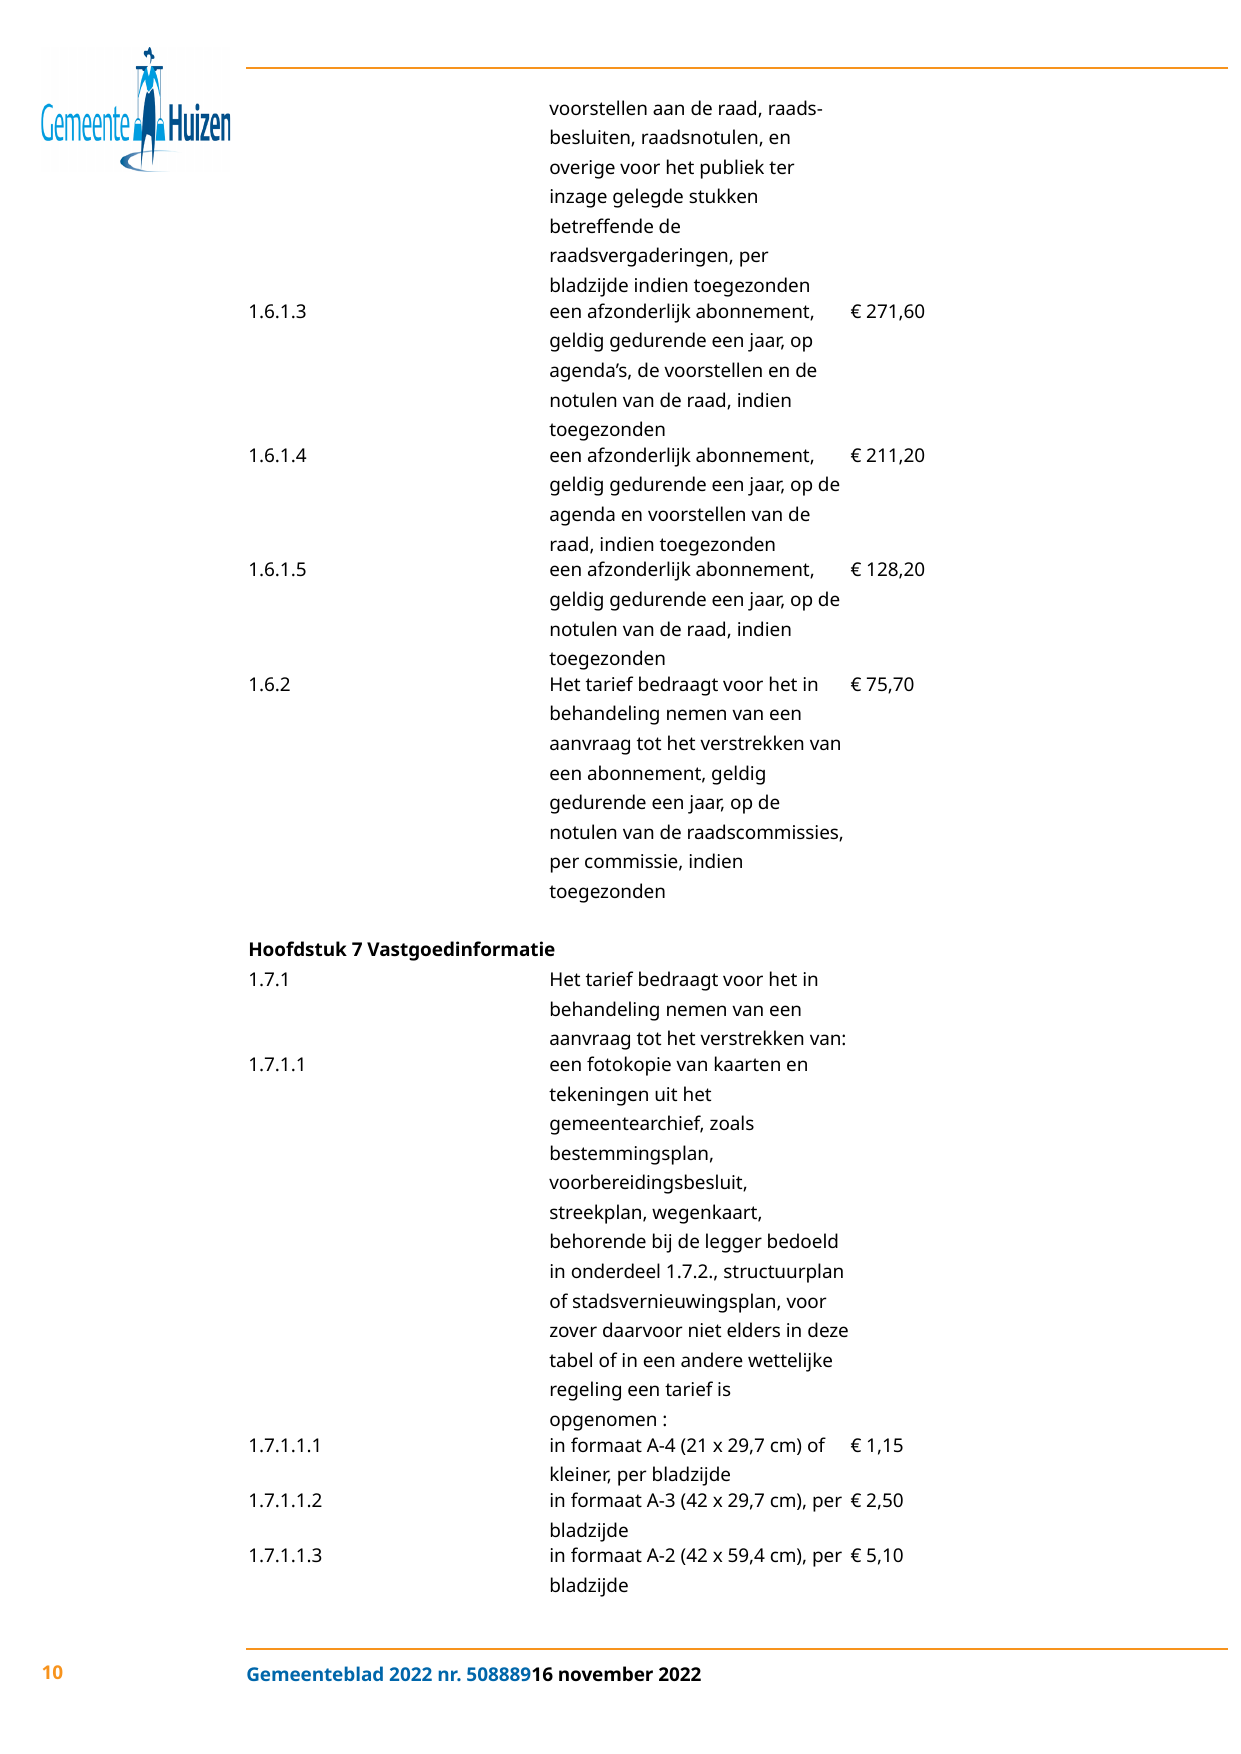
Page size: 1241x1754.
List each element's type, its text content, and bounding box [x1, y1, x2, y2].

table_cell 1.6.1.5 [248, 557, 549, 671]
table_cell € 1,15 [850, 1432, 1152, 1487]
table_cell 1.6.1.4 [248, 442, 549, 557]
table_header [850, 966, 1152, 1051]
table_cell Het tarief bedraagt voor het in behandeling nemen van een aanvraag tot het verstrekken van een abonnement, geldig gedurende een jaar, op de notulen van de raadscommissies, per commissie, indien toegezonden [549, 671, 850, 904]
table_cell 1.7.1.1 [248, 1051, 549, 1432]
table_cell 1.7.1.1.2 [248, 1487, 549, 1543]
table_cell € 2,50 [850, 1487, 1152, 1543]
table_header 1.7.1 [248, 966, 549, 1051]
table_cell een afzonderlijk abonnement, geldig gedurende een jaar, op de notulen van de raad, indien toegezonden [549, 557, 850, 671]
table_cell € 5,10 [850, 1543, 1152, 1598]
table_cell 1.6.1.3 [248, 298, 549, 442]
table_cell [850, 1051, 1152, 1432]
table_cell 1.7.1.1.1 [248, 1432, 549, 1487]
table_cell € 271,60 [850, 298, 1152, 442]
table_cell [850, 95, 1152, 298]
text Hoofdstuk 7 Vastgoedinformatie [248, 937, 1152, 962]
table_cell in formaat A-4 (21 x 29,7 cm) of kleiner, per bladzijde [549, 1432, 850, 1487]
table_cell een afzonderlijk abonnement, geldig gedurende een jaar, op de agenda en voorstellen van de raad, indien toegezonden [549, 442, 850, 557]
table_cell [248, 95, 549, 298]
table_cell € 128,20 [850, 557, 1152, 671]
table_cell voorstellen aan de raad, raads- besluiten, raadsnotulen, en overige voor het publiek ter inzage gelegde stukken betreffende de raadsvergaderingen, per bladzijde indien toegezonden [549, 95, 850, 298]
picture [41, 47, 231, 172]
table_cell een afzonderlijk abonnement, geldig gedurende een jaar, op agenda’s, de voorstellen en de notulen van de raad, indien toegezonden [549, 298, 850, 442]
table_cell € 75,70 [850, 671, 1152, 904]
table_cell een fotokopie van kaarten en tekeningen uit het gemeentearchief, zoals bestemmingsplan, voorbereidingsbesluit, streekplan, wegenkaart, behorende bij de legger bedoeld in onderdeel 1.7.2., structuurplan of stadsvernieuwingsplan, voor zover daarvoor niet elders in deze tabel of in een andere wettelijke regeling een tarief is opgenomen : [549, 1051, 850, 1432]
table_cell € 211,20 [850, 442, 1152, 557]
table_cell 1.7.1.1.3 [248, 1543, 549, 1598]
table_cell in formaat A-2 (42 x 59,4 cm), per bladzijde [549, 1543, 850, 1598]
table_cell 1.6.2 [248, 671, 549, 904]
table_header Het tarief bedraagt voor het in behandeling nemen van een aanvraag tot het verstrekken van: [549, 966, 850, 1051]
table_cell in formaat A-3 (42 x 29,7 cm), per bladzijde [549, 1487, 850, 1543]
